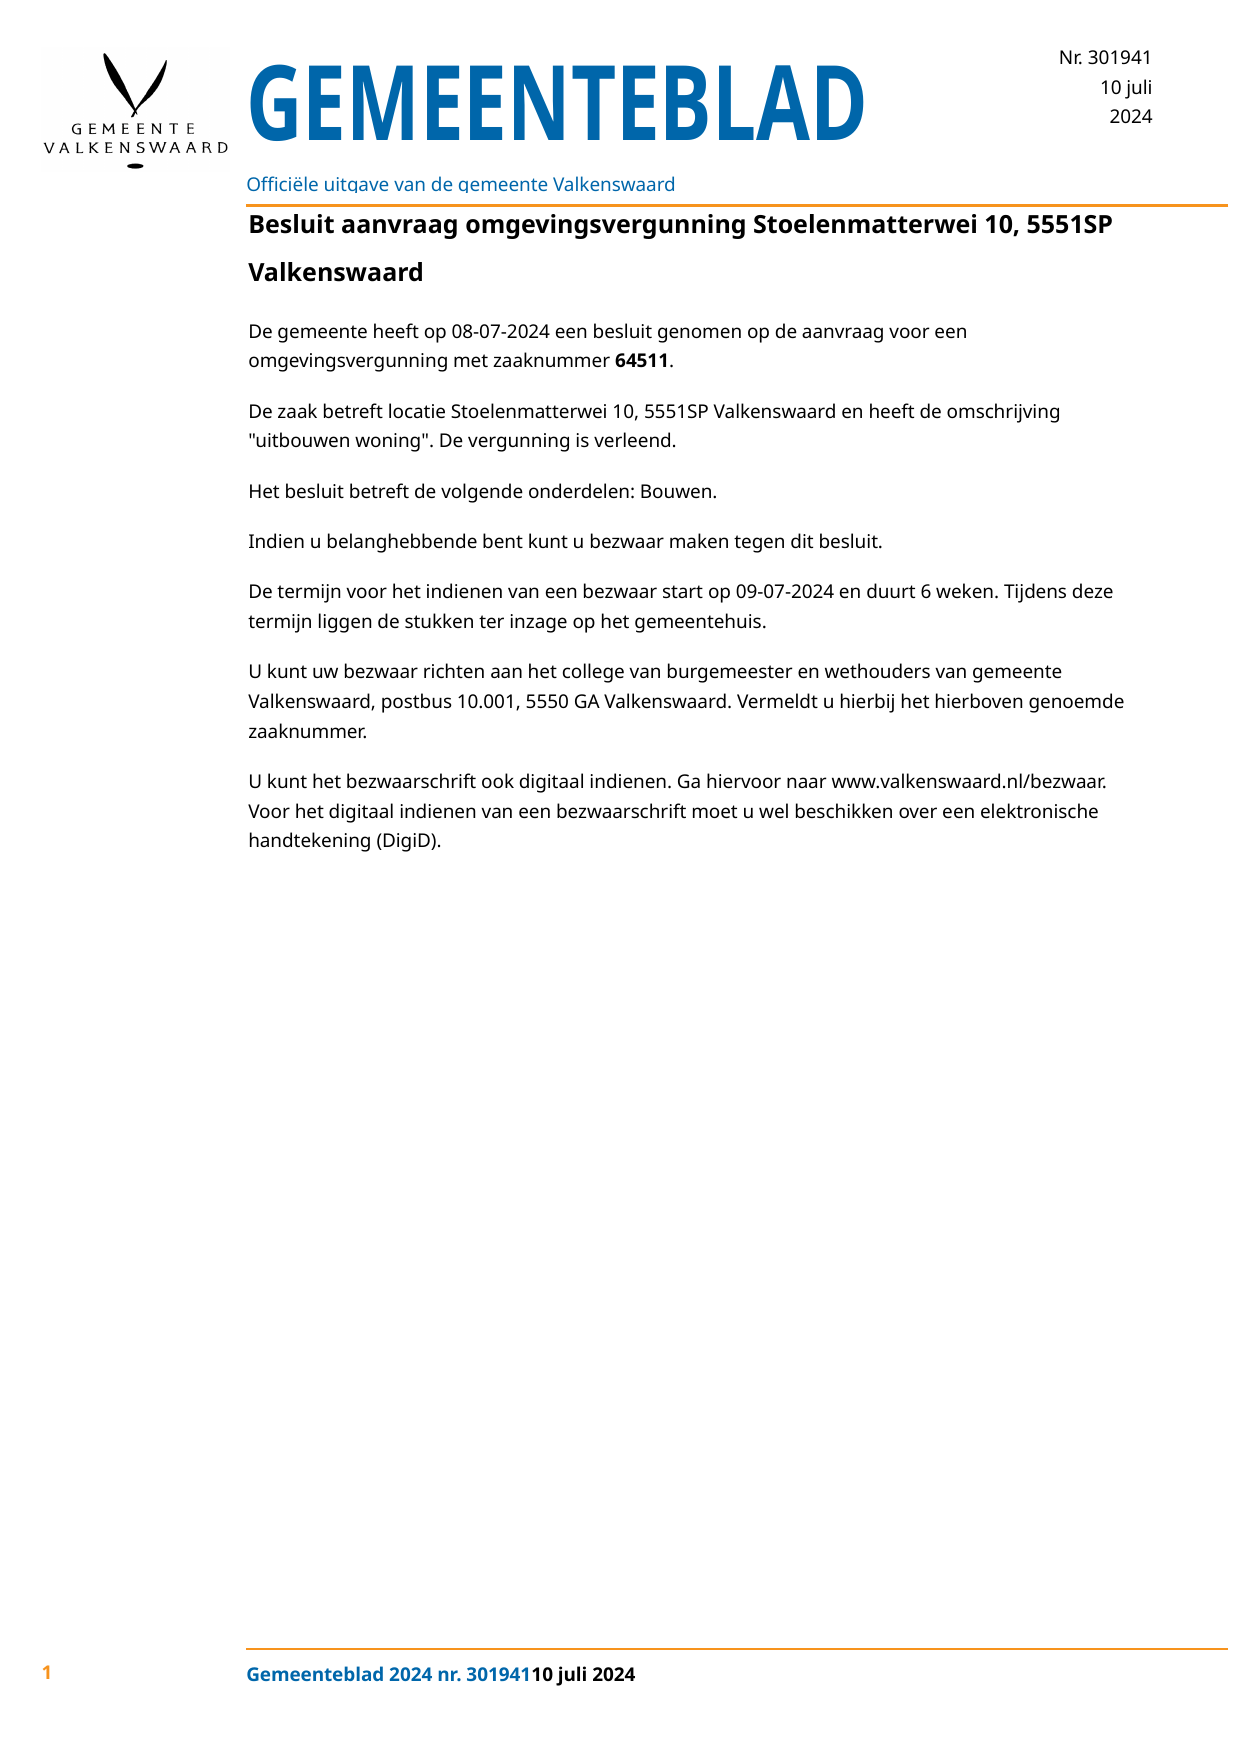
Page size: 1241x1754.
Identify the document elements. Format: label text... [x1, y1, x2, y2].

text Indien u belanghebbende bent kunt u bezwaar maken tegen dit besluit. [248, 528, 1152, 554]
text De termijn voor het indienen van een bezwaar start op 09-07-2024 en duurt 6 weken. Tijdens deze termijn liggen de stukken ter inzage op het gemeentehuis. [248, 579, 1152, 634]
picture [41, 47, 231, 172]
text De zaak betreft locatie Stoelenmatterwei 10, 5551SP Valkenswaard en heeft de omschrijving "uitbouwen woning". De vergunning is verleend. [248, 398, 1152, 453]
text De gemeente heeft op 08-07-2024 een besluit genomen op de aanvraag voor een omgevingsvergunning met zaaknummer 64511. [248, 318, 1152, 373]
text U kunt het bezwaarschrift ook digitaal indienen. Ga hiervoor naar www.valkenswaard.nl/bezwaar. Voor het digitaal indienen van een bezwaarschrift moet u wel beschikken over een elektronische handtekening (DigiD). [248, 768, 1152, 853]
text U kunt uw bezwaar richten aan het college van burgemeester en wethouders van gemeente Valkenswaard, postbus 10.001, 5550 GA Valkenswaard. Vermeldt u hierbij het hierboven genoemde zaaknummer. [248, 659, 1152, 744]
text Het besluit betreft de volgende onderdelen: Bouwen. [248, 478, 1152, 504]
text Besluit aanvraag omgevingsvergunning Stoelenmatterwei 10, 5551SP Valkenswaard [248, 207, 1152, 288]
